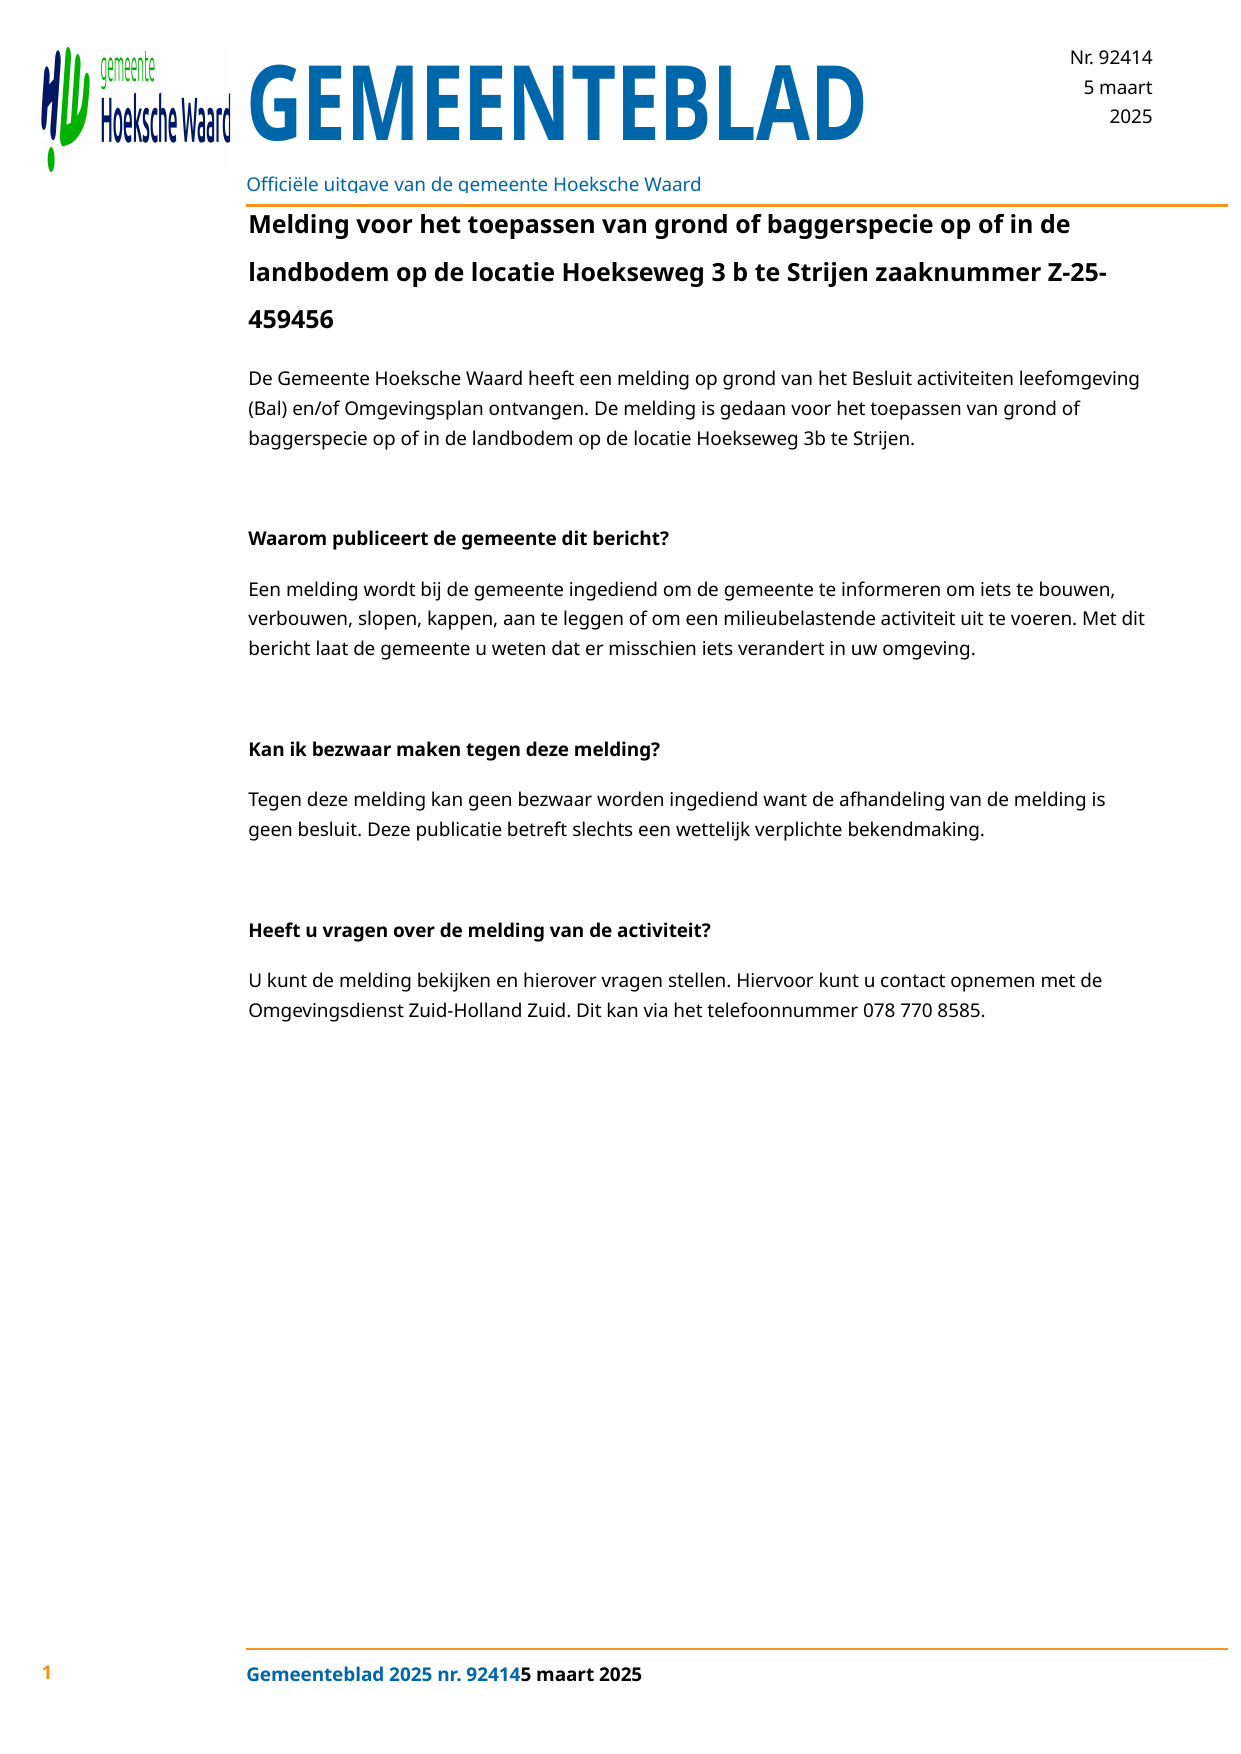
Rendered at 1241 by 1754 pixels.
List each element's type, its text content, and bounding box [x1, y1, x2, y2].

picture [41, 47, 231, 172]
text U kunt de melding bekijken en hierover vragen stellen. Hiervoor kunt u contact opnemen met de Omgevingsdienst Zuid-Holland Zuid. Dit kan via het telefoonnummer 078 770 8585. [248, 967, 1152, 1022]
text Kan ik bezwaar maken tegen deze melding? [248, 736, 1152, 762]
text Een melding wordt bij de gemeente ingediend om de gemeente te informeren om iets te bouwen, verbouwen, slopen, kappen, aan te leggen of om een milieubelastende activiteit uit te voeren. Met dit bericht laat de gemeente u weten dat er misschien iets verandert in uw omgeving. [248, 576, 1152, 661]
text Waarom publiceert de gemeente dit bericht? [248, 526, 1152, 551]
text Melding voor het toepassen van grond of baggerspecie op of in de landbodem op de locatie Hoekseweg 3 b te Strijen zaaknummer Z-25-459456 [248, 207, 1152, 336]
text Tegen deze melding kan geen bezwaar worden ingediend want de afhandeling van de melding is geen besluit. Deze publicatie betreft slechts een wettelijk verplichte bekendmaking. [248, 786, 1152, 842]
text Heeft u vragen over de melding van de activiteit? [248, 917, 1152, 942]
text De Gemeente Hoeksche Waard heeft een melding op grond van het Besluit activiteiten leefomgeving (Bal) en/of Omgevingsplan ontvangen. De melding is gedaan voor het toepassen van grond of baggerspecie op of in de landbodem op de locatie Hoekseweg 3b te Strijen. [248, 366, 1152, 450]
